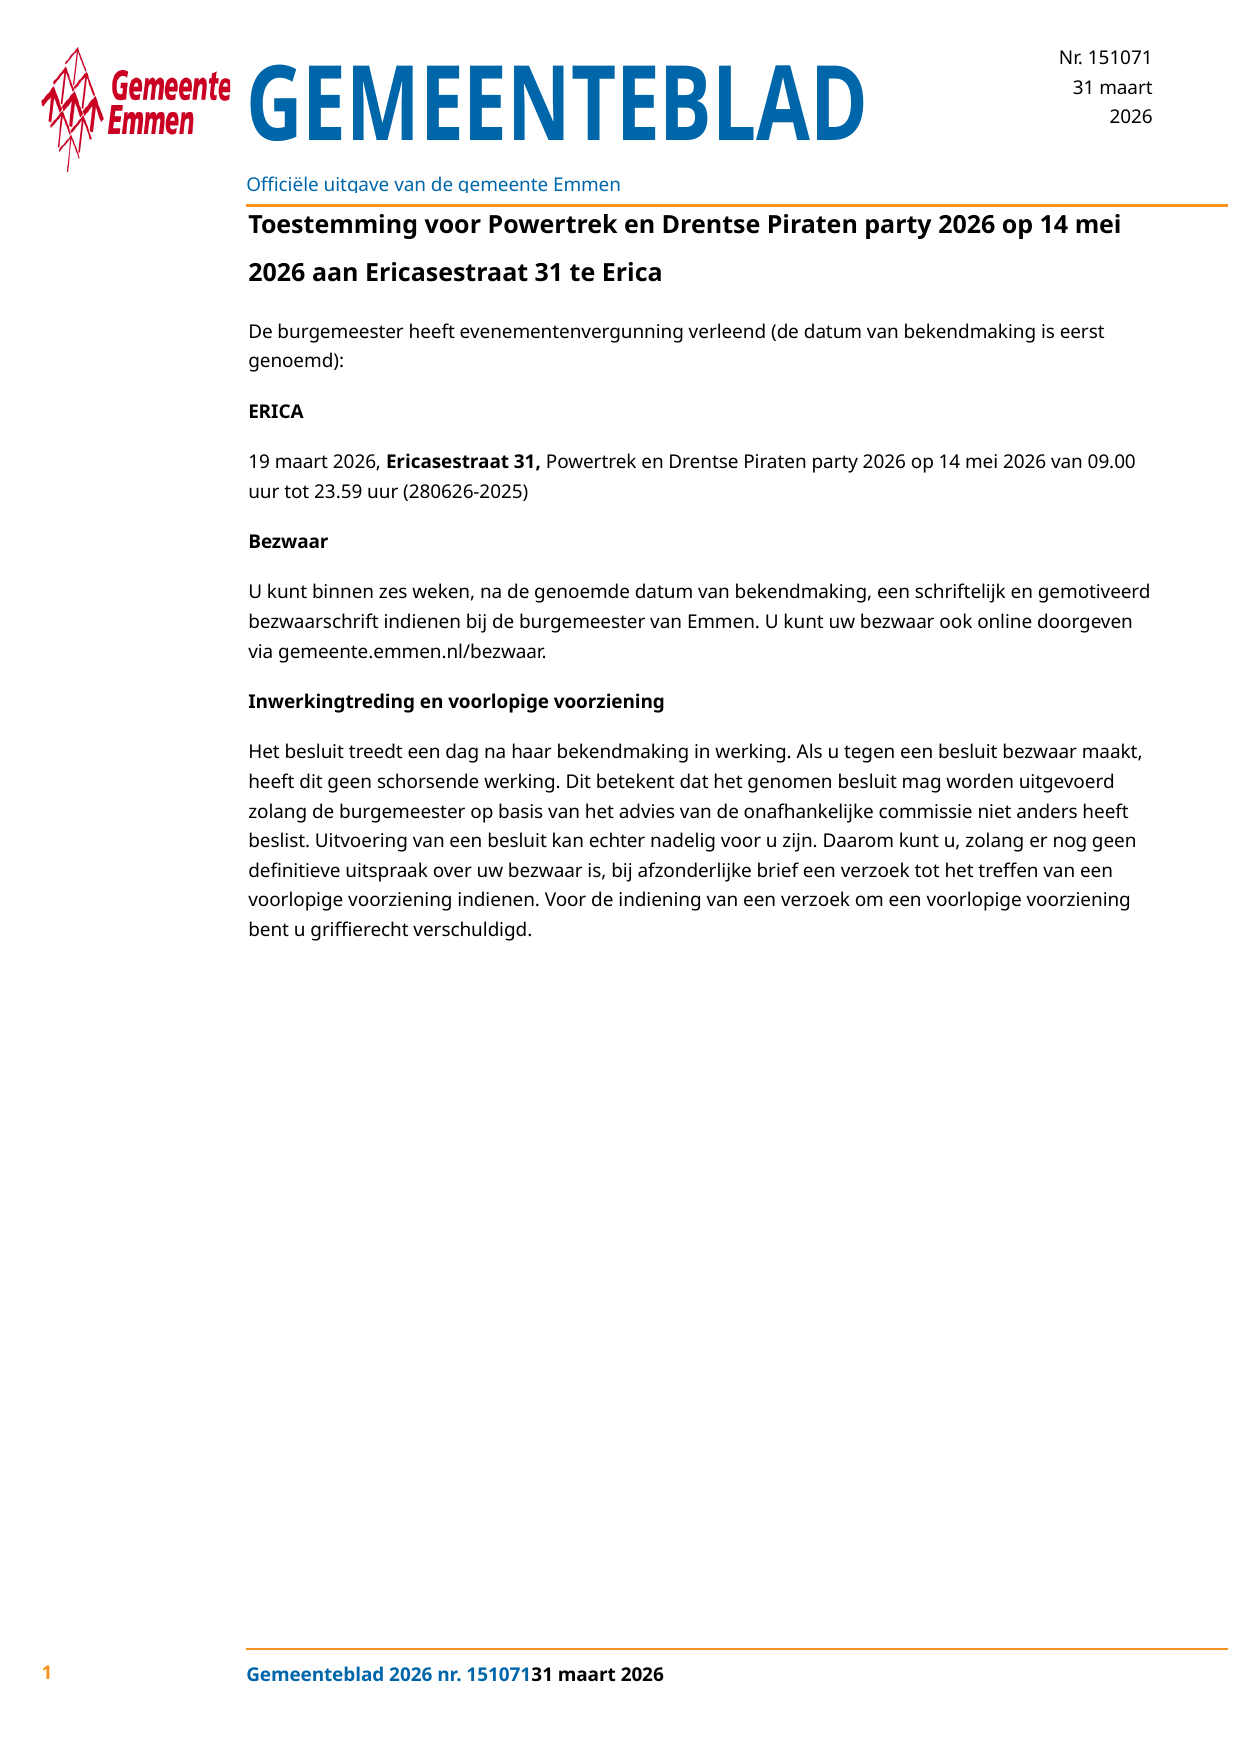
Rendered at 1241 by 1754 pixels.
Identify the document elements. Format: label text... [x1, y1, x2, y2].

text Bezwaar [248, 528, 1152, 554]
text ERICA [248, 398, 1152, 424]
text Inwerkingtreding en voorlopige voorziening [248, 688, 1152, 714]
text Toestemming voor Powertrek en Drentse Piraten party 2026 op 14 mei 2026 aan Ericasestraat 31 te Erica [248, 207, 1152, 288]
picture [41, 47, 231, 172]
text De burgemeester heeft evenementenvergunning verleend (de datum van bekendmaking is eerst genoemd): [248, 318, 1152, 373]
text U kunt binnen zes weken, na de genoemde datum van bekendmaking, een schriftelijk en gemotiveerd bezwaarschrift indienen bij de burgemeester van Emmen. U kunt uw bezwaar ook online doorgeven via gemeente.emmen.nl/bezwaar. [248, 579, 1152, 664]
text 19 maart 2026, Ericasestraat 31, Powertrek en Drentse Piraten party 2026 op 14 mei 2026 van 09.00 uur tot 23.59 uur (280626-2025) [248, 448, 1152, 504]
text Het besluit treedt een dag na haar bekendmaking in werking. Als u tegen een besluit bezwaar maakt, heeft dit geen schorsende werking. Dit betekent dat het genomen besluit mag worden uitgevoerd zolang de burgemeester op basis van het advies van de onafhankelijke commissie niet anders heeft beslist. Uitvoering van een besluit kan echter nadelig voor u zijn. Daarom kunt u, zolang er nog geen definitieve uitspraak over uw bezwaar is, bij afzonderlijke brief een verzoek tot het treffen van een voorlopige voorziening indienen. Voor de indiening van een verzoek om een voorlopige voorziening bent u griffierecht verschuldigd. [248, 739, 1152, 942]
